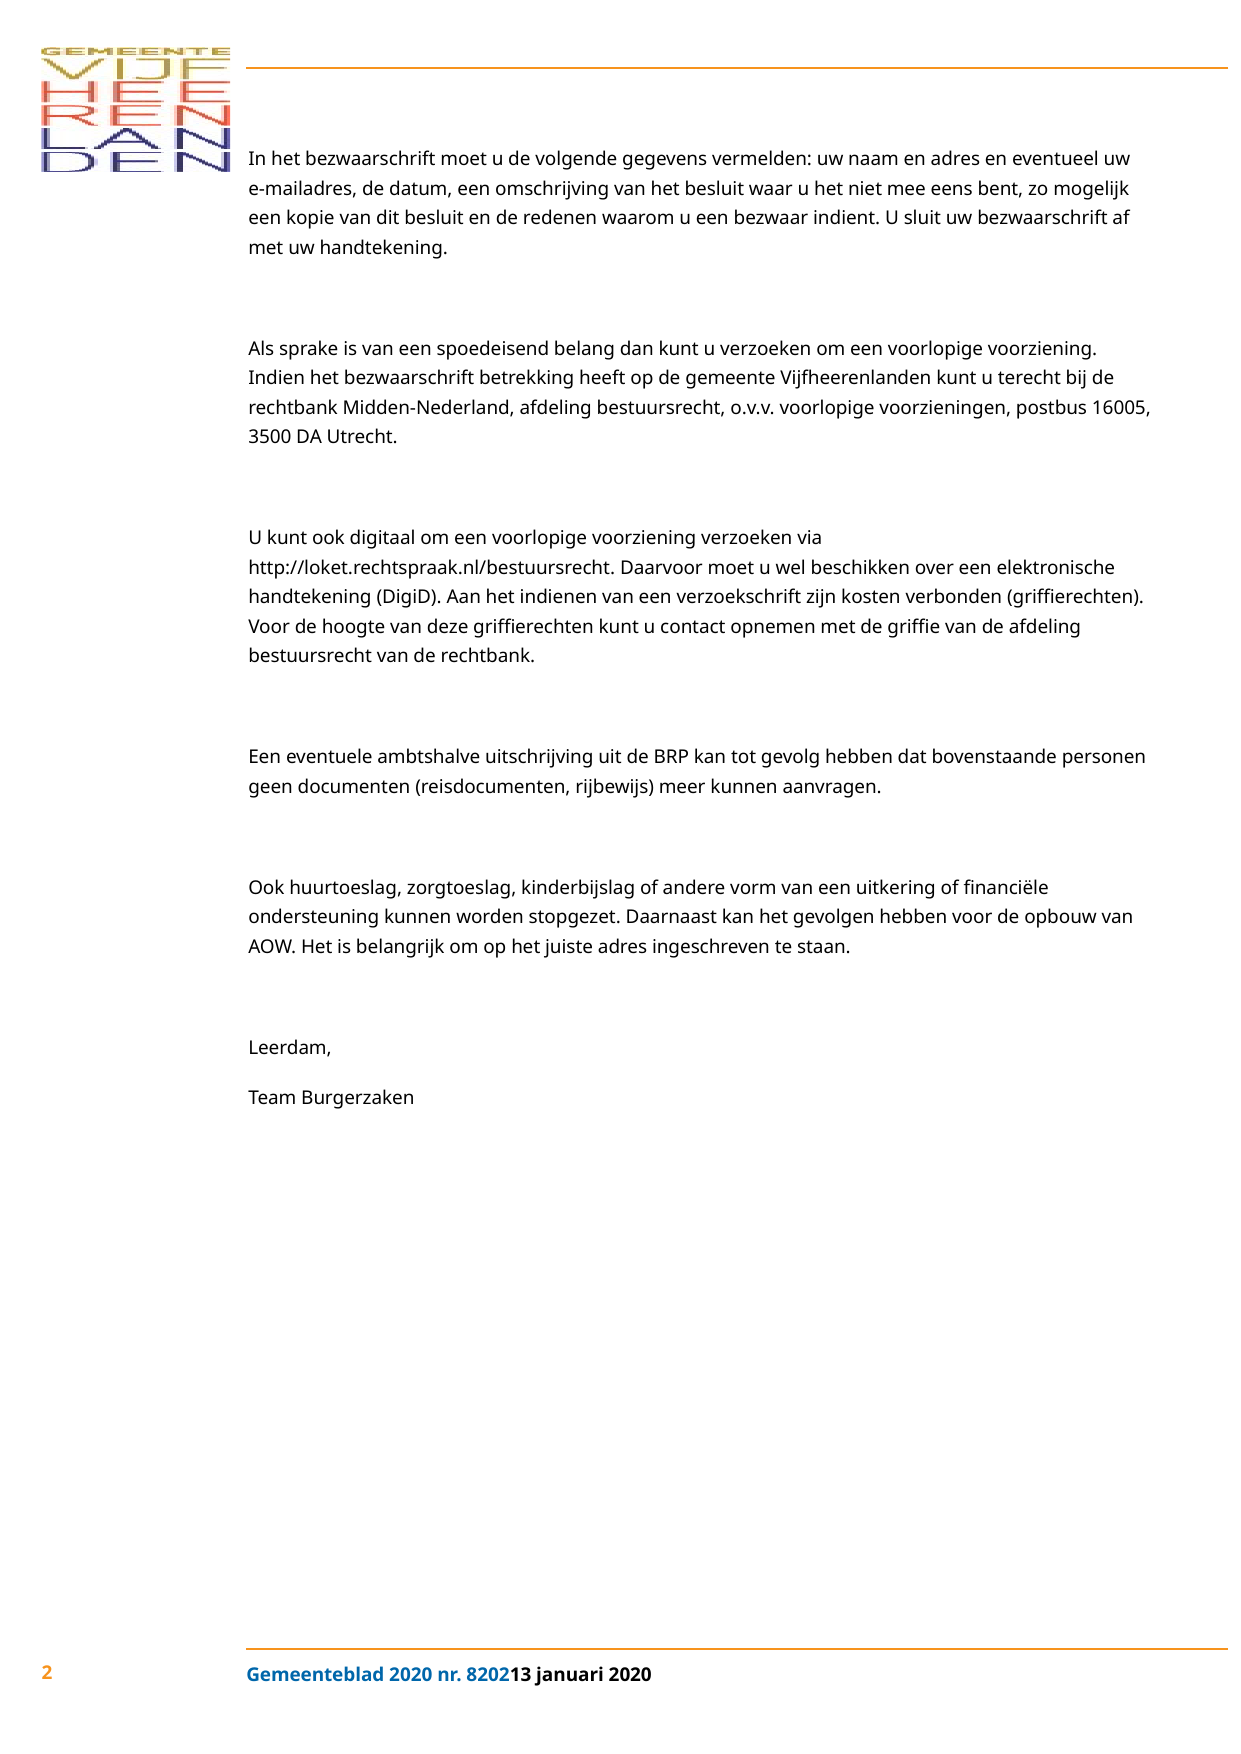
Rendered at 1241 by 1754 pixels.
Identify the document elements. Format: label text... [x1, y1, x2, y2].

picture [41, 47, 231, 172]
text U kunt ook digitaal om een voorlopige voorziening verzoeken via http://loket.rechtspraak.nl/bestuursrecht. Daarvoor moet u wel beschikken over een elektronische handtekening (DigiD). Aan het indienen van een verzoekschrift zijn kosten verbonden (griffierechten). Voor de hoogte van deze griffierechten kunt u contact opnemen met de griffie van de afdeling bestuursrecht van de rechtbank. [248, 524, 1152, 668]
text Een eventuele ambtshalve uitschrijving uit de BRP kan tot gevolg hebben dat bovenstaande personen geen documenten (reisdocumenten, rijbewijs) meer kunnen aanvragen. [248, 743, 1152, 799]
text Als sprake is van een spoedeisend belang dan kunt u verzoeken om een voorlopige voorziening. Indien het bezwaarschrift betrekking heeft op de gemeente Vijfheerenlanden kunt u terecht bij de rechtbank Midden-Nederland, afdeling bestuursrecht, o.v.v. voorlopige voorzieningen, postbus 16005, 3500 DA Utrecht. [248, 335, 1152, 449]
text In het bezwaarschrift moet u de volgende gegevens vermelden: uw naam en adres en eventueel uw e-mailadres, de datum, een omschrijving van het besluit waar u het niet mee eens bent, zo mogelijk een kopie van dit besluit en de redenen waarom u een bezwaar indient. U sluit uw bezwaarschrift af met uw handtekening. [248, 145, 1152, 260]
text Team Burgerzaken [248, 1084, 1152, 1110]
text Ook huurtoeslag, zorgtoeslag, kinderbijslag of andere vorm van een uitkering of financiële ondersteuning kunnen worden stopgezet. Daarnaast kan het gevolgen hebben voor de opbouw van AOW. Het is belangrijk om op het juiste adres ingeschreven te staan. [248, 874, 1152, 959]
text Leerdam, [248, 1034, 1152, 1060]
